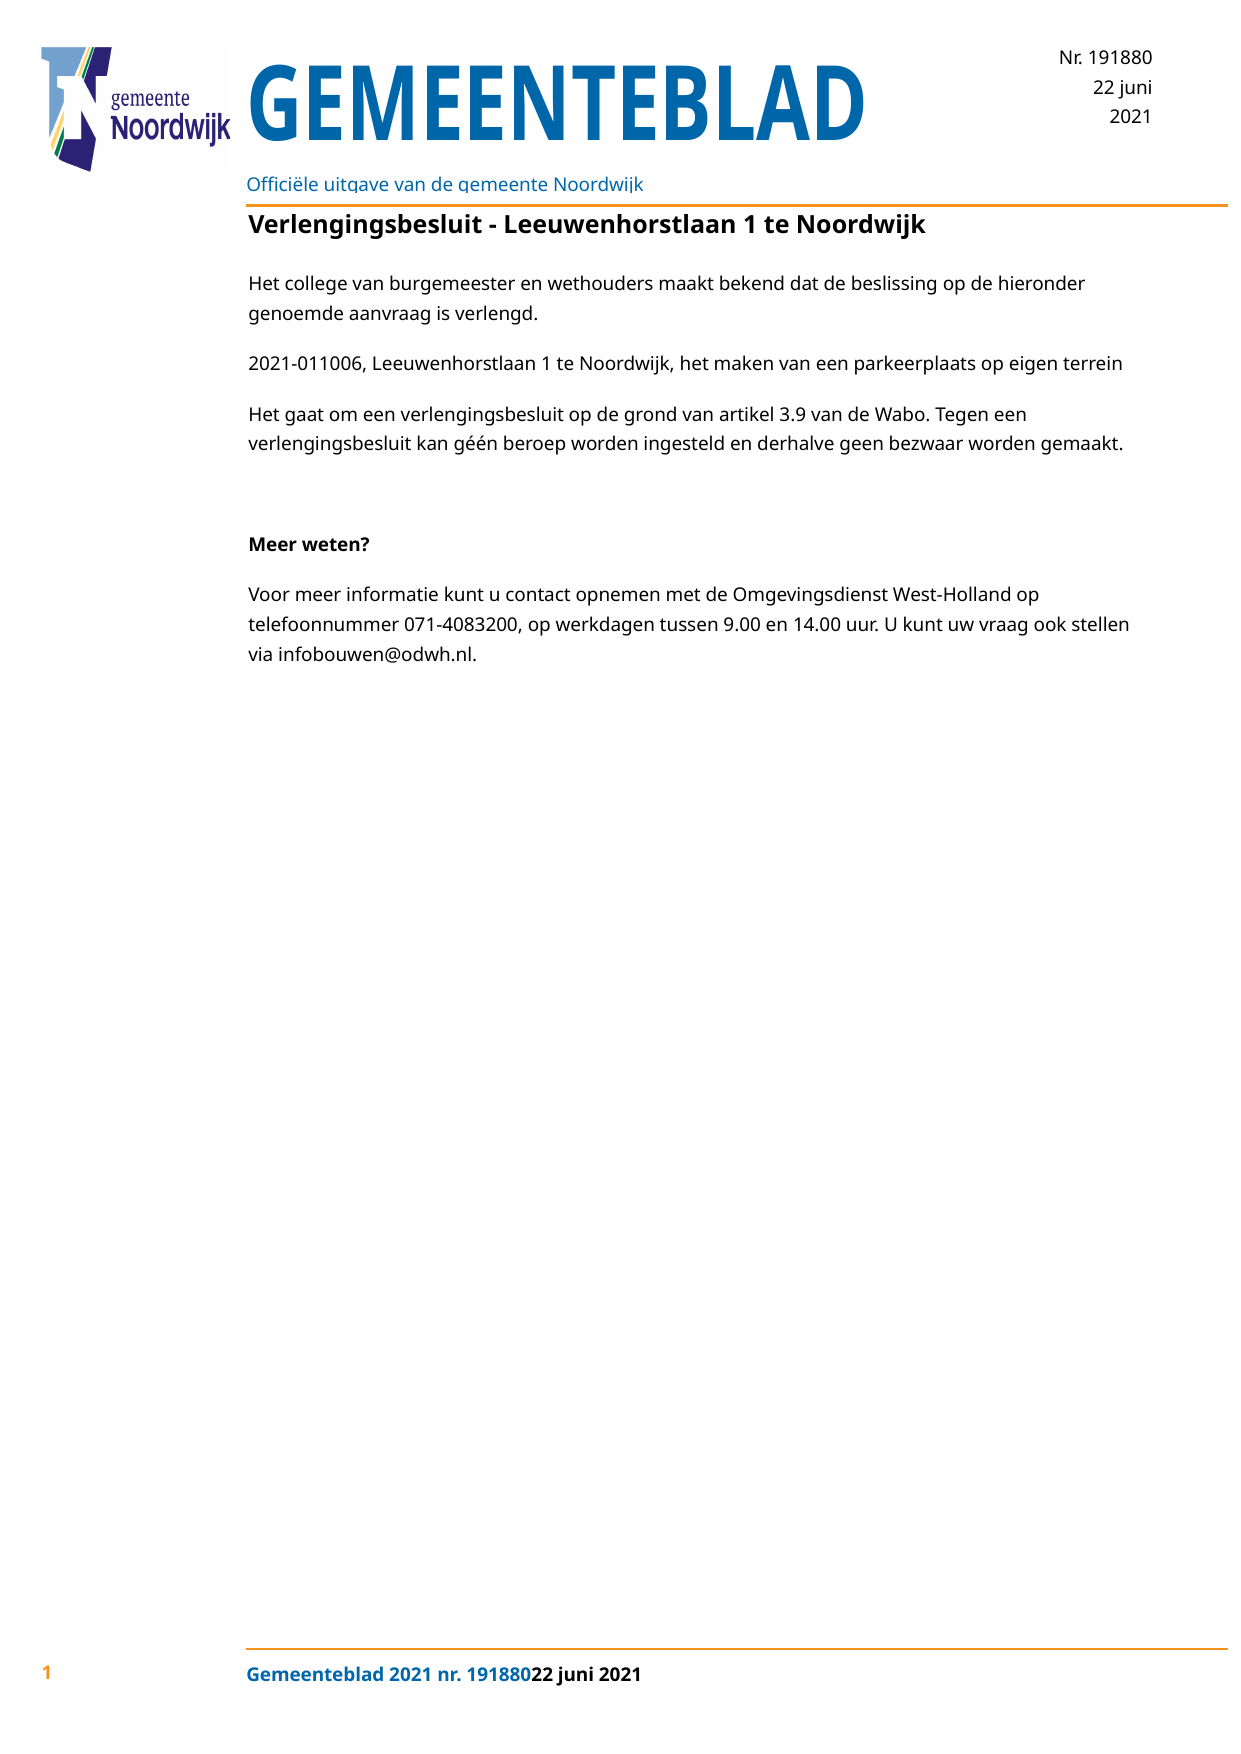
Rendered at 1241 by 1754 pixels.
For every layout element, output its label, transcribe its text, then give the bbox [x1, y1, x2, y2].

text Het gaat om een verlengingsbesluit op de grond van artikel 3.9 van de Wabo. Tegen een verlengingsbesluit kan géén beroep worden ingesteld en derhalve geen bezwaar worden gemaakt. [248, 401, 1152, 456]
picture [41, 47, 231, 172]
text Voor meer informatie kunt u contact opnemen met de Omgevingsdienst West-Holland op telefoonnummer 071-4083200, op werkdagen tussen 9.00 en 14.00 uur. U kunt uw vraag ook stellen via infobouwen@odwh.nl. [248, 582, 1152, 666]
text Verlengingsbesluit - Leeuwenhorstlaan 1 te Noordwijk [248, 207, 1152, 241]
text Meer weten? [248, 531, 1152, 557]
text Het college van burgemeester en wethouders maakt bekend dat de beslissing op de hieronder genoemde aanvraag is verlengd. [248, 270, 1152, 326]
text 2021-011006, Leeuwenhorstlaan 1 te Noordwijk, het maken van een parkeerplaats op eigen terrein [248, 350, 1152, 376]
